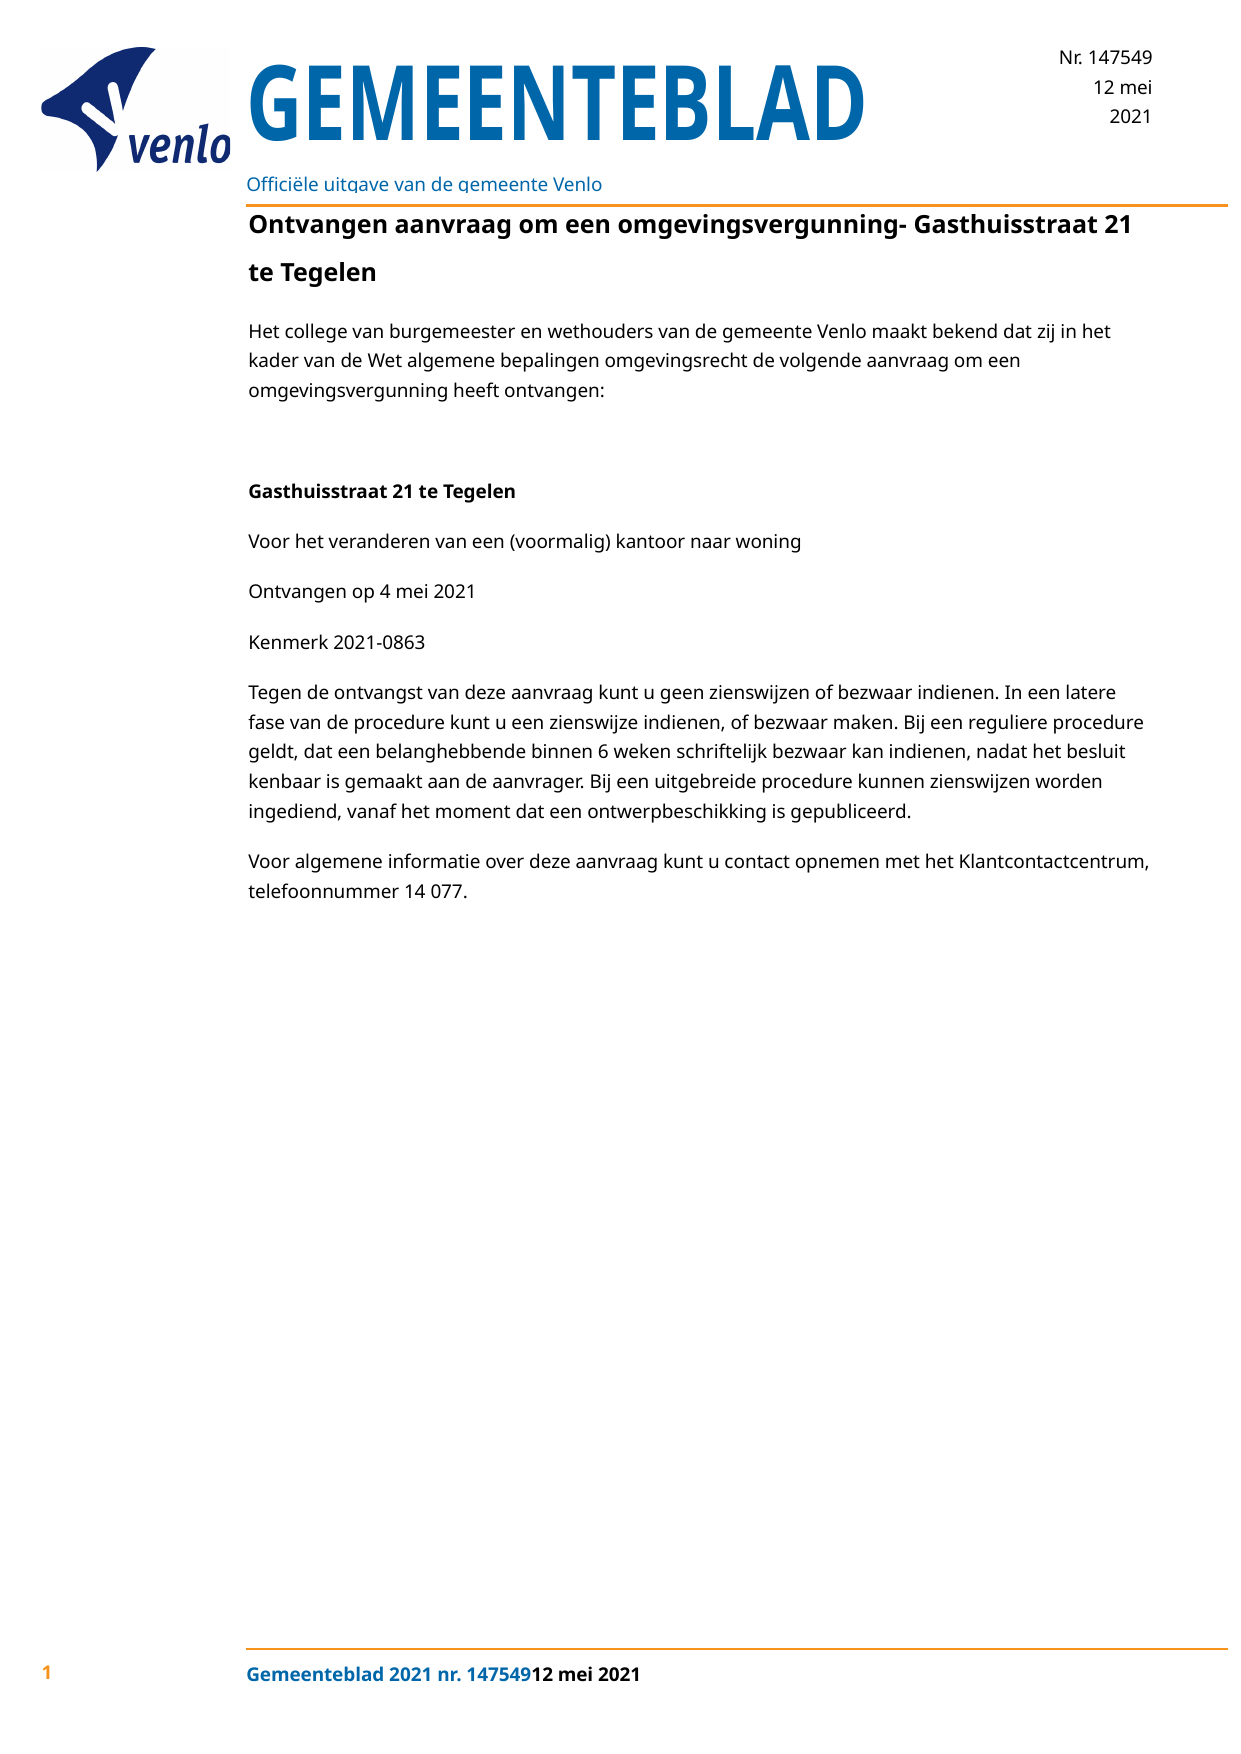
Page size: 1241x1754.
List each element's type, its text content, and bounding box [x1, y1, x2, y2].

text Het college van burgemeester en wethouders van de gemeente Venlo maakt bekend dat zij in het kader van de Wet algemene bepalingen omgevingsrecht de volgende aanvraag om een omgevingsvergunning heeft ontvangen: [248, 318, 1152, 403]
text Ontvangen op 4 mei 2021 [248, 579, 1152, 604]
text Tegen de ontvangst van deze aanvraag kunt u geen zienswijzen of bezwaar indienen. In een latere fase van de procedure kunt u een zienswijze indienen, of bezwaar maken. Bij een reguliere procedure geldt, dat een belanghebbende binnen 6 weken schriftelijk bezwaar kan indienen, nadat het besluit kenbaar is gemaakt aan de aanvrager. Bij een uitgebreide procedure kunnen zienswijzen worden ingediend, vanaf het moment dat een ontwerpbeschikking is gepubliceerd. [248, 679, 1152, 824]
text Gasthuisstraat 21 te Tegelen [248, 478, 1152, 504]
picture [41, 47, 231, 172]
text Voor algemene informatie over deze aanvraag kunt u contact opnemen met het Klantcontactcentrum, telefoonnummer 14 077. [248, 848, 1152, 904]
text Kenmerk 2021-0863 [248, 629, 1152, 655]
text Voor het veranderen van een (voormalig) kantoor naar woning [248, 528, 1152, 554]
text Ontvangen aanvraag om een omgevingsvergunning- Gasthuisstraat 21 te Tegelen [248, 207, 1152, 288]
